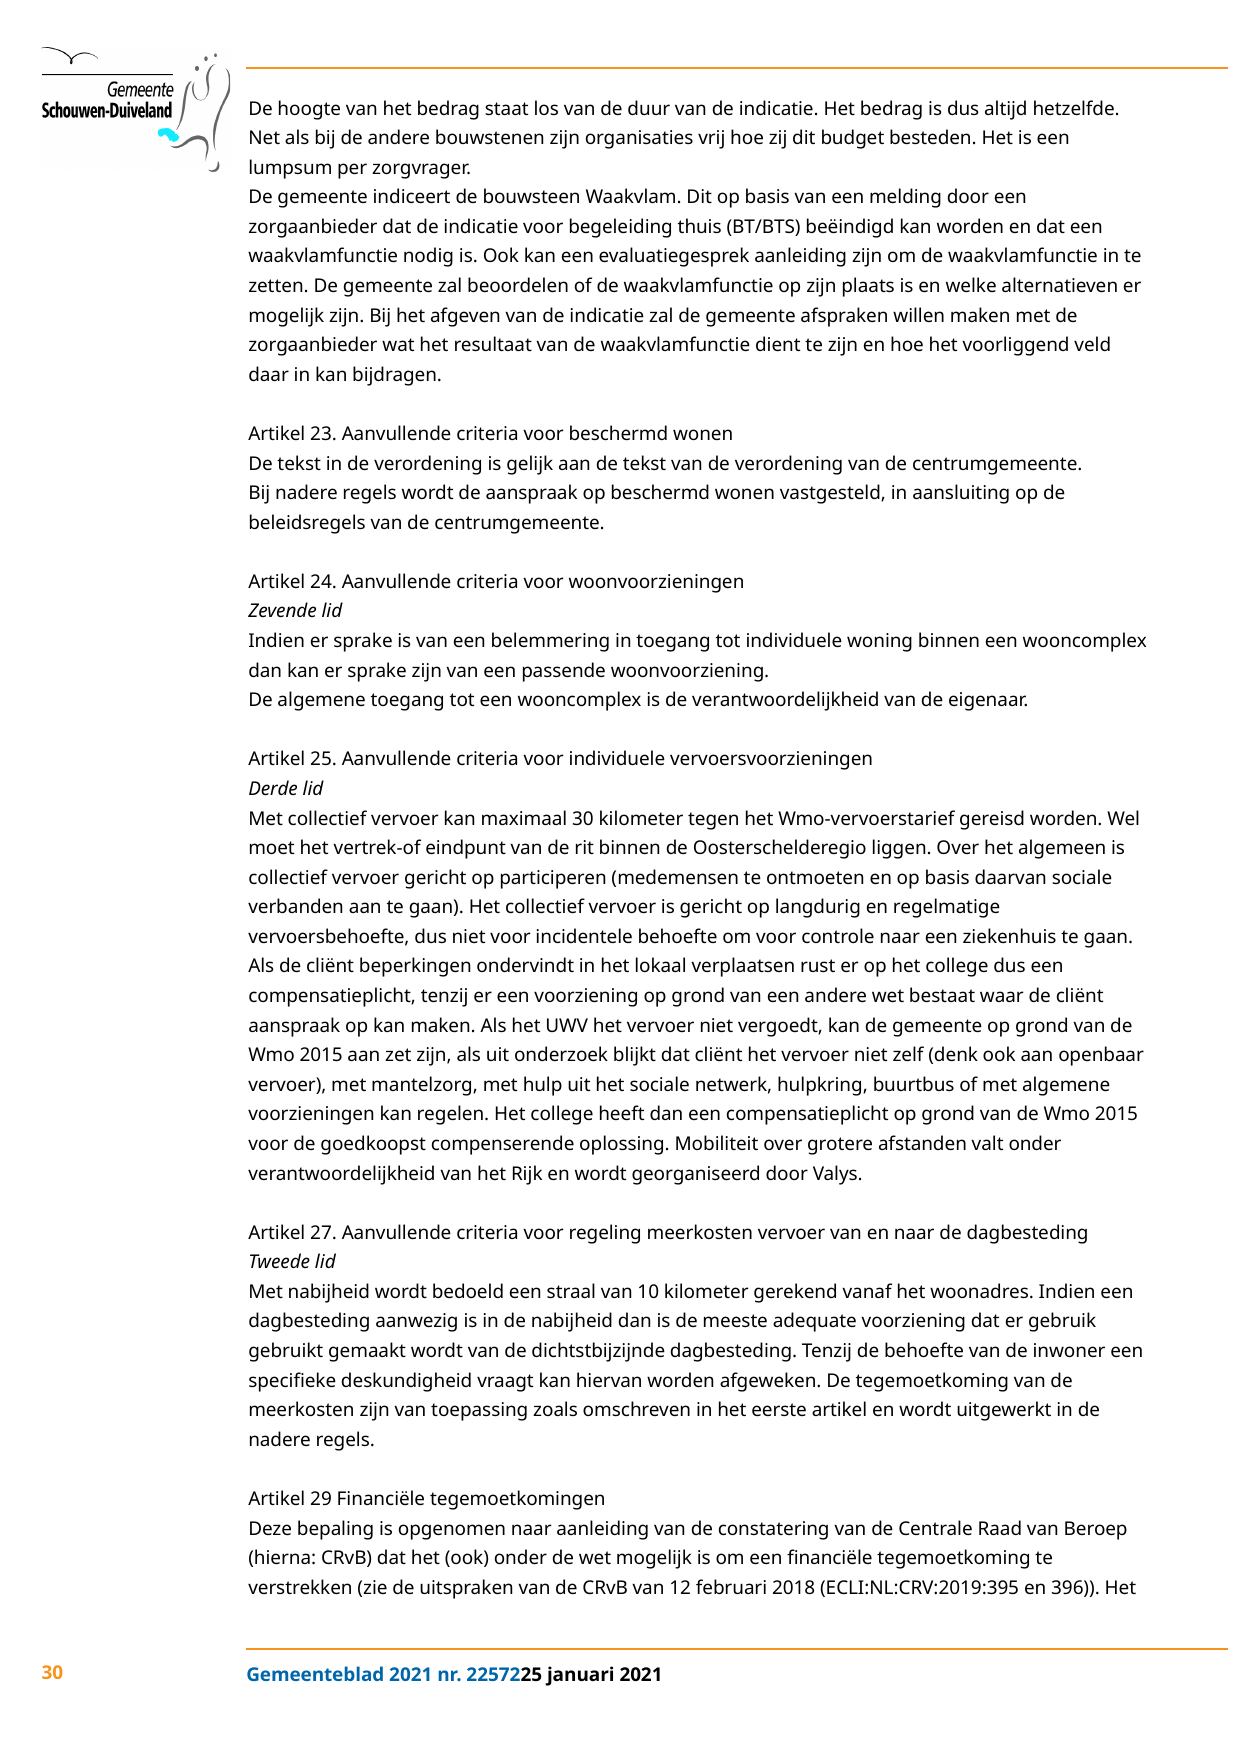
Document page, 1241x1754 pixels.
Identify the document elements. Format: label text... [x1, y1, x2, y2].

text Deze bepaling is opgenomen naar aanleiding van de constatering van de Centrale Raad van Beroep (hierna: CRvB) dat het (ook) onder de wet mogelijk is om een financiële tegemoetkoming te verstrekken (zie de uitspraken van de CRvB van 12 februari 2018 (ECLI:NL:CRV:2019:395 en 396)). Het [248, 1515, 1152, 1600]
text Artikel 24. Aanvullende criteria voor woonvoorzieningen [248, 568, 1152, 594]
text Als de cliënt beperkingen ondervindt in het lokaal verplaatsen rust er op het college dus een compensatieplicht, tenzij er een voorziening op grond van een andere wet bestaat waar de cliënt aanspraak op kan maken. Als het UWV het vervoer niet vergoedt, kan de gemeente op grond van de Wmo 2015 aan zet zijn, als uit onderzoek blijkt dat cliënt het vervoer niet zelf (denk ook aan openbaar vervoer), met mantelzorg, met hulp uit het sociale netwerk, hulpkring, buurtbus of met algemene voorzieningen kan regelen. Het college heeft dan een compensatieplicht op grond van de Wmo 2015 voor de goedkoopst compenserende oplossing. Mobiliteit over grotere afstanden valt onder verantwoordelijkheid van het Rijk en wordt georganiseerd door Valys. [248, 953, 1152, 1186]
text De gemeente indiceert de bouwsteen Waakvlam. Dit op basis van een melding door een zorgaanbieder dat de indicatie voor begeleiding thuis (BT/BTS) beëindigd kan worden en dat een waakvlamfunctie nodig is. Ook kan een evaluatiegesprek aanleiding zijn om de waakvlamfunctie in te zetten. De gemeente zal beoordelen of de waakvlamfunctie op zijn plaats is en welke alternatieven er mogelijk zijn. Bij het afgeven van de indicatie zal de gemeente afspraken willen maken met de zorgaanbieder wat het resultaat van de waakvlamfunctie dient te zijn en hoe het voorliggend veld daar in kan bijdragen. [248, 183, 1152, 387]
text De algemene toegang tot een wooncomplex is de verantwoordelijkheid van de eigenaar. [248, 686, 1152, 712]
text Tweede lid [248, 1248, 1152, 1274]
picture [41, 47, 231, 172]
text De hoogte van het bedrag staat los van de duur van de indicatie. Het bedrag is dus altijd hetzelfde. Net als bij de andere bouwstenen zijn organisaties vrij hoe zij dit budget besteden. Het is een lumpsum per zorgvrager. [248, 95, 1152, 180]
text Bij nadere regels wordt de aanspraak op beschermd wonen vastgesteld, in aansluiting op de beleidsregels van de centrumgemeente. [248, 479, 1152, 535]
text Met collectief vervoer kan maximaal 30 kilometer tegen het Wmo-vervoerstarief gereisd worden. Wel moet het vertrek-of eindpunt van de rit binnen de Oosterschelderegio liggen. Over het algemeen is collectief vervoer gericht op participeren (medemensen te ontmoeten en op basis daarvan sociale verbanden aan te gaan). Het collectief vervoer is gericht op langdurig en regelmatige vervoersbehoefte, dus niet voor incidentele behoefte om voor controle naar een ziekenhuis te gaan. [248, 805, 1152, 949]
text De tekst in de verordening is gelijk aan de tekst van de verordening van de centrumgemeente. [248, 450, 1152, 476]
text Met nabijheid wordt bedoeld een straal van 10 kilometer gerekend vanaf het woonadres. Indien een dagbesteding aanwezig is in de nabijheid dan is de meeste adequate voorziening dat er gebruik gebruikt gemaakt wordt van de dichtstbijzijnde dagbesteding. Tenzij de behoefte van de inwoner een specifieke deskundigheid vraagt kan hiervan worden afgeweken. De tegemoetkoming van de meerkosten zijn van toepassing zoals omschreven in het eerste artikel en wordt uitgewerkt in de nadere regels. [248, 1278, 1152, 1452]
text Zevende lid [248, 598, 1152, 623]
text Artikel 29 Financiële tegemoetkomingen [248, 1485, 1152, 1511]
text Artikel 25. Aanvullende criteria voor individuele vervoersvoorzieningen [248, 746, 1152, 771]
text Derde lid [248, 775, 1152, 801]
text Artikel 23. Aanvullende criteria voor beschermd wonen [248, 420, 1152, 446]
text Artikel 27. Aanvullende criteria voor regeling meerkosten vervoer van en naar de dagbesteding [248, 1219, 1152, 1245]
text Indien er sprake is van een belemmering in toegang tot individuele woning binnen een wooncomplex dan kan er sprake zijn van een passende woonvoorziening. [248, 627, 1152, 683]
